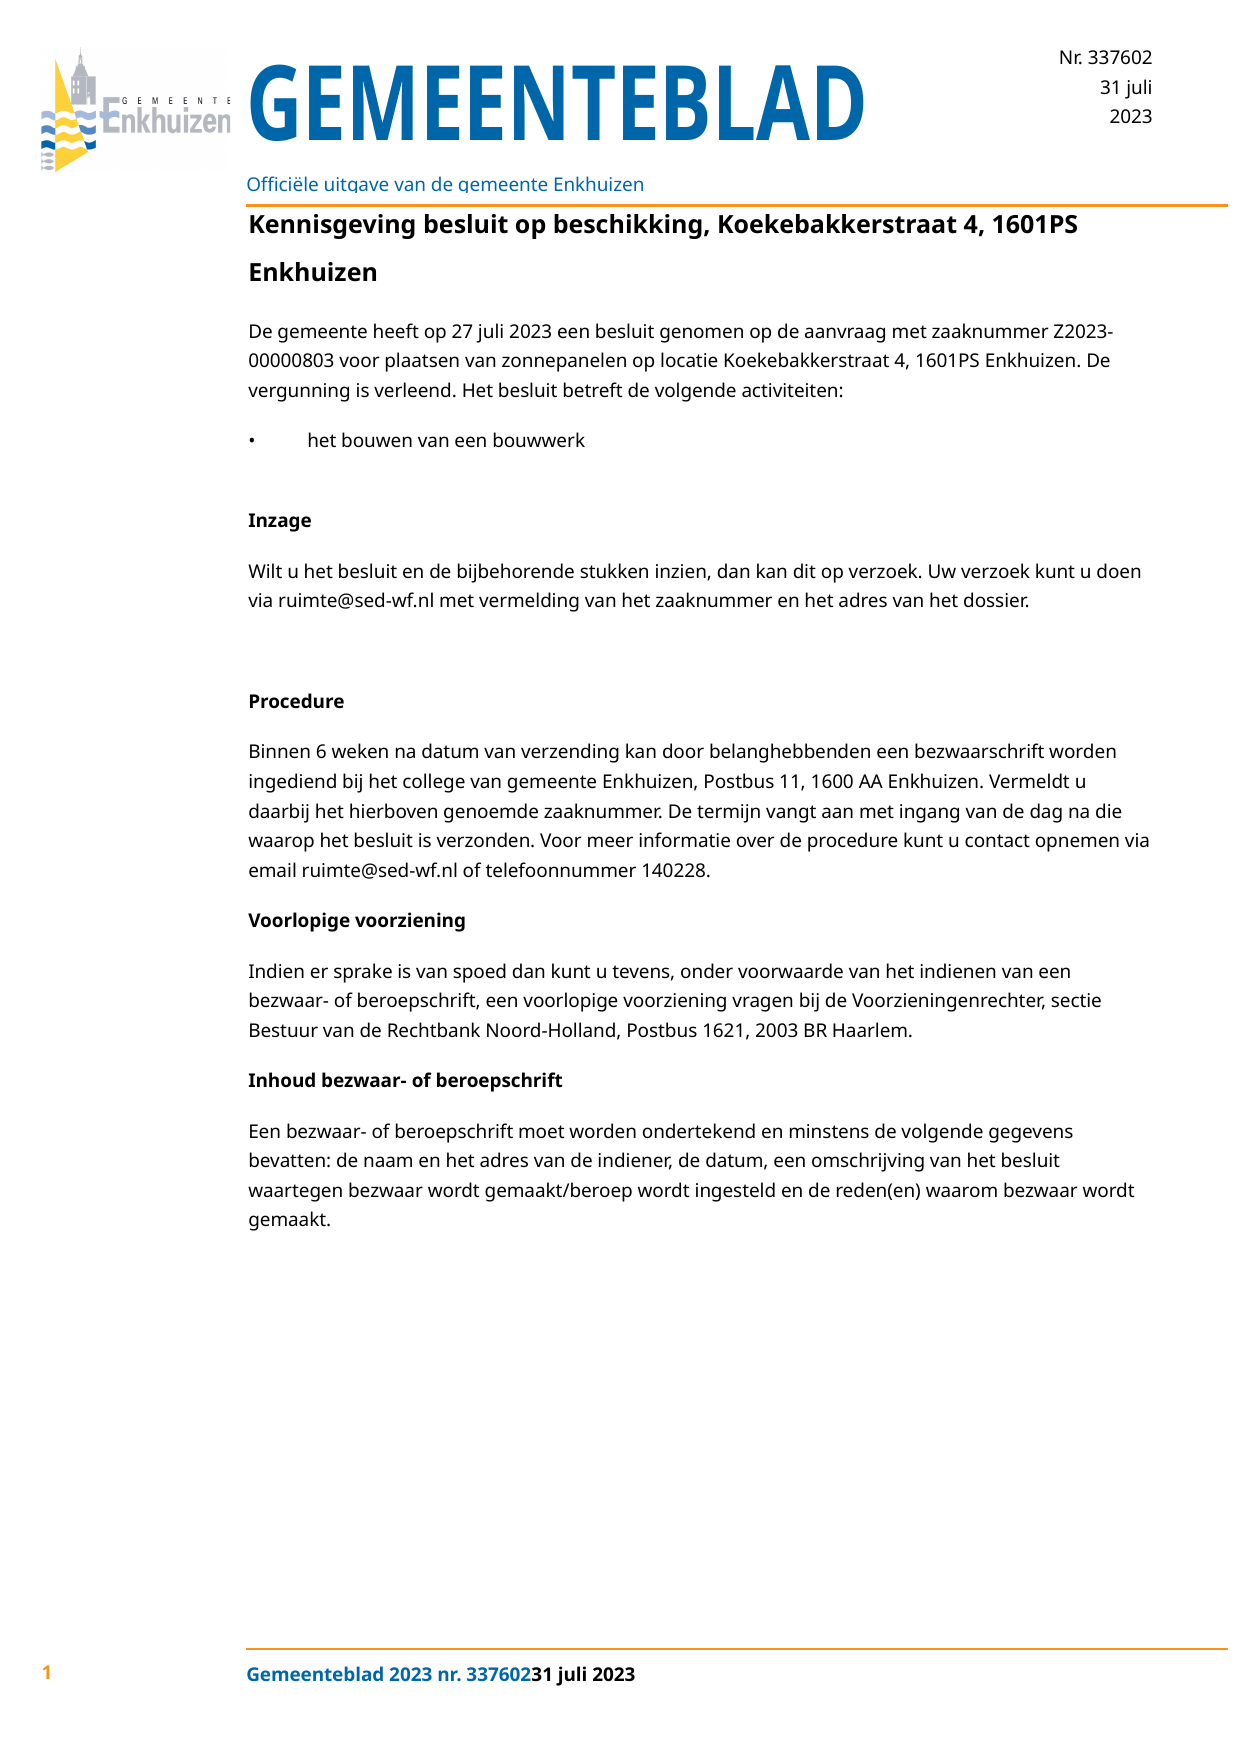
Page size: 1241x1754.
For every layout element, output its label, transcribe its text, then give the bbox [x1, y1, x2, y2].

list het bouwen van een bouwwerk [248, 427, 1152, 453]
text Inhoud bezwaar- of beroepschrift [248, 1067, 1152, 1093]
text De gemeente heeft op 27 juli 2023 een besluit genomen op de aanvraag met zaaknummer Z2023-00000803 voor plaatsen van zonnepanelen op locatie Koekebakkerstraat 4, 1601PS Enkhuizen. De vergunning is verleend. Het besluit betreft de volgende activiteiten: [248, 318, 1152, 403]
text Wilt u het besluit en de bijbehorende stukken inzien, dan kan dit op verzoek. Uw verzoek kunt u doen via ruimte@sed-wf.nl met vermelding van het zaaknummer en het adres van het dossier. [248, 558, 1152, 613]
text Binnen 6 weken na datum van verzending kan door belanghebbenden een bezwaarschrift worden ingediend bij het college van gemeente Enkhuizen, Postbus 11, 1600 AA Enkhuizen. Vermeldt u daarbij het hierboven genoemde zaaknummer. De termijn vangt aan met ingang van de dag na die waarop het besluit is verzonden. Voor meer informatie over de procedure kunt u contact opnemen via email ruimte@sed-wf.nl of telefoonnummer 140228. [248, 739, 1152, 883]
text Voorlopige voorziening [248, 907, 1152, 933]
text Indien er sprake is van spoed dan kunt u tevens, onder voorwaarde van het indienen van een bezwaar- of beroepschrift, een voorlopige voorziening vragen bij de Voorzieningenrechter, sectie Bestuur van de Rechtbank Noord-Holland, Postbus 1621, 2003 BR Haarlem. [248, 958, 1152, 1043]
text Procedure [248, 688, 1152, 714]
text Inzage [248, 507, 1152, 533]
text Een bezwaar- of beroepschrift moet worden ondertekend en minstens de volgende gegevens bevatten: de naam en het adres van de indiener, de datum, een omschrijving van het besluit waartegen bezwaar wordt gemaakt/beroep wordt ingesteld en de reden(en) waarom bezwaar wordt gemaakt. [248, 1118, 1152, 1232]
picture [41, 47, 231, 172]
text Kennisgeving besluit op beschikking, Koekebakkerstraat 4, 1601PS Enkhuizen [248, 207, 1152, 288]
